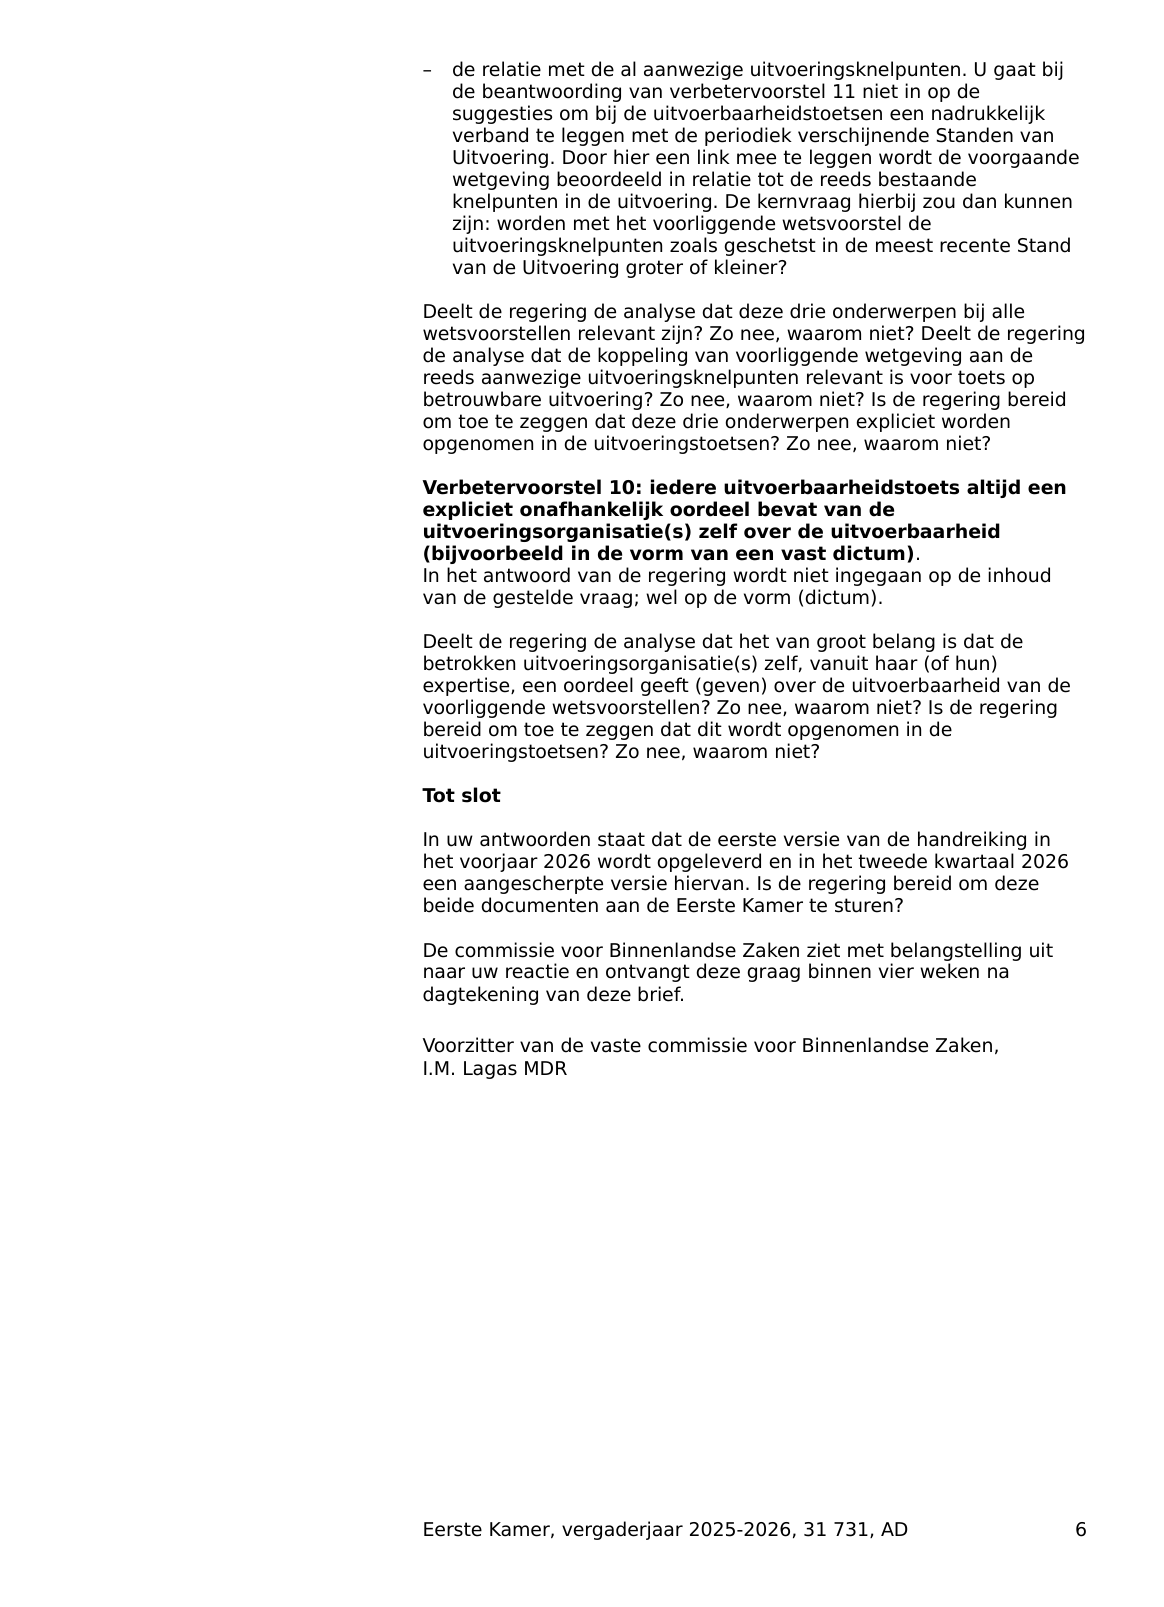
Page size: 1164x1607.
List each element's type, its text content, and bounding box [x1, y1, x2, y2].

text Voorzitter van de vaste commissie voor Binnenlandse Zaken, I.M. Lagas MDR [422, 1035, 1087, 1079]
text Verbetervoorstel 10: iedere uitvoerbaarheidstoets altijd een expliciet onafhankelijk oordeel bevat van de uitvoeringsorganisatie(s) zelf over de uitvoerbaarheid (bijvoorbeeld in de vorm van een vast dictum). [422, 477, 1087, 565]
text De commissie voor Binnenlandse Zaken ziet met belangstelling uit naar uw reactie en ontvangt deze graag binnen vier weken na dagtekening van deze brief. [422, 939, 1087, 1005]
subtitle Tot slot [422, 785, 1087, 807]
text In het antwoord van de regering wordt niet ingegaan op de inhoud van de gestelde vraag; wel op de vorm (dictum). [422, 565, 1087, 609]
text In uw antwoorden staat dat de eerste versie van de handreiking in het voorjaar 2026 wordt opgeleverd en in het tweede kwartaal 2026 een aangescherpte versie hiervan. Is de regering bereid om deze beide documenten aan de Eerste Kamer te sturen? [422, 829, 1087, 917]
text Deelt de regering de analyse dat het van groot belang is dat de betrokken uitvoeringsorganisatie(s) zelf, vanuit haar (of hun) expertise, een oordeel geeft (geven) over de uitvoerbaarheid van de voorliggende wetsvoorstellen? Zo nee, waarom niet? Is de regering bereid om toe te zeggen dat dit wordt opgenomen in de uitvoeringstoetsen? Zo nee, waarom niet? [422, 631, 1087, 763]
text Deelt de regering de analyse dat deze drie onderwerpen bij alle wetsvoorstellen relevant zijn? Zo nee, waarom niet? Deelt de regering de analyse dat de koppeling van voorliggende wetgeving aan de reeds aanwezige uitvoeringsknelpunten relevant is voor toets op betrouwbare uitvoering? Zo nee, waarom niet? Is de regering bereid om toe te zeggen dat deze drie onderwerpen expliciet worden opgenomen in de uitvoeringstoetsen? Zo nee, waarom niet? [422, 301, 1087, 455]
text – de relatie met de al aanwezige uitvoeringsknelpunten. U gaat bij de beantwoording van verbetervoorstel 11 niet in op de suggesties om bij de uitvoerbaarheidstoetsen een nadrukkelijk verband te leggen met de periodiek verschijnende Standen van Uitvoering. Door hier een link mee te leggen wordt de voorgaande wetgeving beoordeeld in relatie tot de reeds bestaande knelpunten in de uitvoering. De kernvraag hierbij zou dan kunnen zijn: worden met het voorliggende wetsvoorstel de uitvoeringsknelpunten zoals geschetst in de meest recente Stand van de Uitvoering groter of kleiner? [422, 59, 1087, 279]
